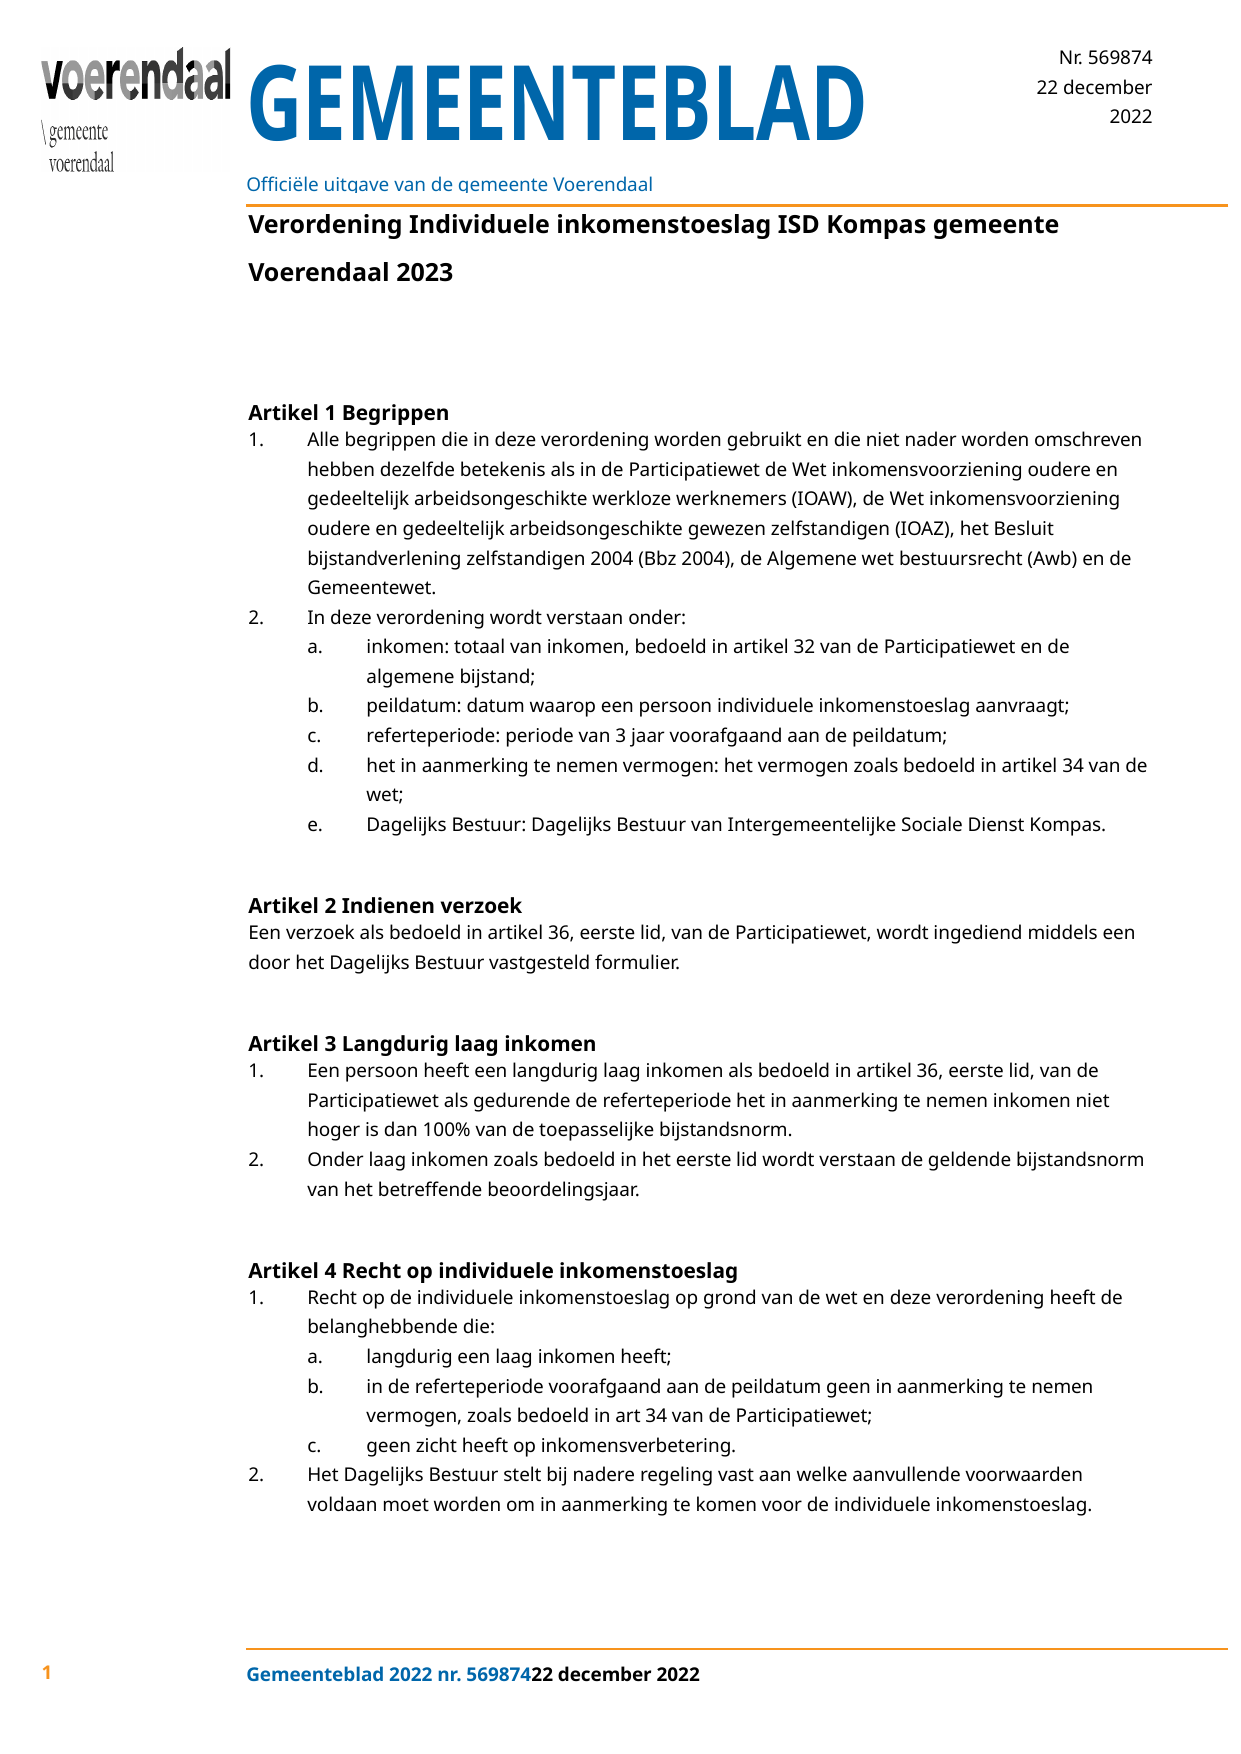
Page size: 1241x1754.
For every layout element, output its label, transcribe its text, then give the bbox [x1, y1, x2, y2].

text Artikel 1 Begrippen [248, 398, 1152, 426]
list Alle begrippen die in deze verordening worden gebruikt en die niet nader worden omschreven hebben dezelfde betekenis als in de Participatiewet de Wet inkomensvoorziening oudere en gedeeltelijk arbeidsongeschikte werkloze werknemers (IOAW), de Wet inkomensvoorziening oudere en gedeeltelijk arbeidsongeschikte gewezen zelfstandigen (IOAZ), het Besluit bijstandverlening zelfstandigen 2004 (Bbz 2004), de Algemene wet bestuursrecht (Awb) en de Gemeentewet. [248, 426, 1152, 600]
list Het Dagelijks Bestuur stelt bij nadere regeling vast aan welke aanvullende voorwaarden voldaan moet worden om in aanmerking te komen voor de individuele inkomenstoeslag. [248, 1462, 1152, 1517]
text Verordening Individuele inkomenstoeslag ISD Kompas gemeente Voerendaal 2023 [248, 207, 1152, 288]
list Dagelijks Bestuur: Dagelijks Bestuur van Intergemeentelijke Sociale Dienst Kompas. [307, 811, 1152, 837]
list Onder laag inkomen zoals bedoeld in het eerste lid wordt verstaan de geldende bijstandsnorm van het betreffende beoordelingsjaar. [248, 1146, 1152, 1201]
picture [41, 47, 231, 172]
list in de referteperiode voorafgaand aan de peildatum geen in aanmerking te nemen vermogen, zoals bedoeld in art 34 van de Participatiewet; [307, 1373, 1152, 1428]
list Een persoon heeft een langdurig laag inkomen als bedoeld in artikel 36, eerste lid, van de Participatiewet als gedurende de referteperiode het in aanmerking te nemen inkomen niet hoger is dan 100% van de toepasselijke bijstandsnorm. [248, 1057, 1152, 1142]
list In deze verordening wordt verstaan onder: [248, 604, 1152, 629]
list referteperiode: periode van 3 jaar voorafgaand aan de peildatum; [307, 722, 1152, 748]
list het in aanmerking te nemen vermogen: het vermogen zoals bedoeld in artikel 34 van de wet; [307, 752, 1152, 807]
text Een verzoek als bedoeld in artikel 36, eerste lid, van de Participatiewet, wordt ingediend middels een door het Dagelijks Bestuur vastgesteld formulier. [248, 919, 1152, 975]
text Artikel 3 Langdurig laag inkomen [248, 1029, 1152, 1057]
list langdurig een laag inkomen heeft; [307, 1343, 1152, 1369]
list geen zicht heeft op inkomensverbetering. [307, 1432, 1152, 1458]
list inkomen: totaal van inkomen, bedoeld in artikel 32 van de Participatiewet en de algemene bijstand; [307, 633, 1152, 689]
text Artikel 2 Indienen verzoek [248, 891, 1152, 919]
list peildatum: datum waarop een persoon individuele inkomenstoeslag aanvraagt; [307, 693, 1152, 718]
list Recht op de individuele inkomenstoeslag op grond van de wet en deze verordening heeft de belanghebbende die: [248, 1284, 1152, 1339]
text Artikel 4 Recht op individuele inkomenstoeslag [248, 1256, 1152, 1284]
